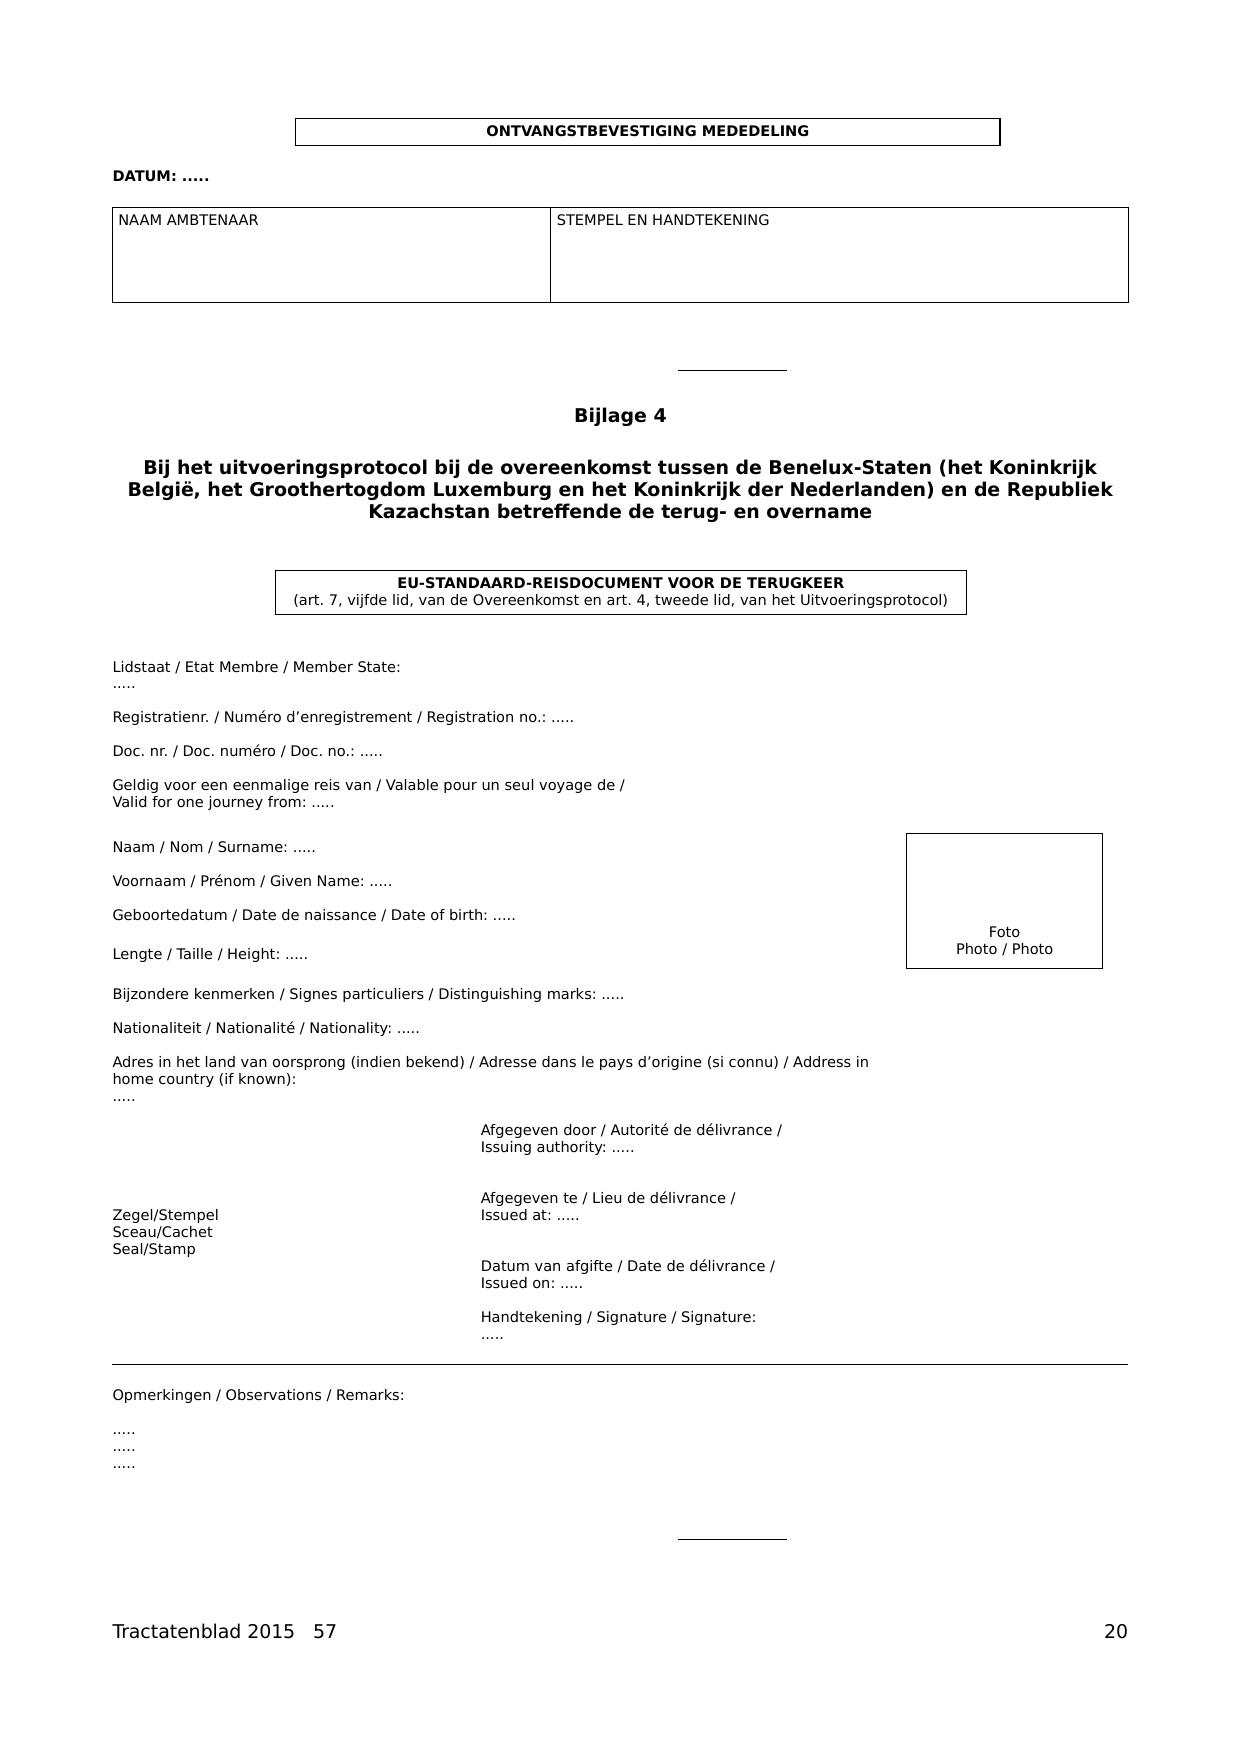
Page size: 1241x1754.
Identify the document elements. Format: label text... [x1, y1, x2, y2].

table_cell [475, 1404, 907, 1421]
table_header [112, 96, 295, 118]
table_cell Issued on: ..... [475, 1275, 907, 1292]
table_cell [112, 1258, 474, 1274]
table_cell [1103, 856, 1128, 873]
table_cell [1102, 760, 1128, 777]
table_cell Issued at: ..... [475, 1207, 907, 1224]
table_cell Adres in het land van oorsprong (indien bekend) / Adresse dans le pays d’origine (si connu) / Address in home country (if known): [112, 1054, 907, 1088]
table_cell [112, 1122, 474, 1139]
table_cell [1102, 986, 1128, 1003]
table_cell [1102, 1455, 1128, 1472]
table_cell [112, 1003, 907, 1020]
table_cell [1102, 1275, 1128, 1292]
table_cell [551, 246, 1128, 263]
table_cell [1102, 1190, 1128, 1207]
table_cell [1102, 1037, 1128, 1054]
table_cell [907, 1275, 1102, 1292]
table_cell Naam / Nom / Surname: ..... [112, 833, 906, 856]
table_cell Zegel/Stempel [112, 1207, 474, 1224]
table_cell [1102, 1105, 1128, 1122]
table_cell [907, 1156, 1102, 1173]
subtitle Bij het uitvoeringsprotocol bij de overeenkomst tussen de Benelux-Staten (het Koninkrijk België, het Groothertogdom Luxemburg en het Koninkrijk der Nederlanden) en de Republiek Kazachstan betreffende de terug- en overname [112, 457, 1128, 523]
table_cell [112, 760, 362, 777]
table_cell [907, 1020, 1102, 1037]
table_cell [1102, 1207, 1128, 1224]
table_cell [907, 1190, 1102, 1207]
table_cell [112, 1404, 474, 1421]
table_cell [1102, 1020, 1128, 1037]
table_cell [1103, 907, 1128, 923]
table_cell Seal/Stamp [112, 1241, 474, 1258]
table_cell Geboortedatum / Date de naissance / Date of birth: ..... [112, 907, 906, 923]
table_cell [967, 570, 1128, 614]
table_cell [112, 1309, 474, 1326]
table_cell [475, 1365, 907, 1387]
table_cell [1102, 968, 1128, 986]
table_cell [907, 1387, 1102, 1404]
table_header STEMPEL EN HANDTEKENING [551, 208, 1128, 229]
subtitle Bijlage 4 [112, 405, 1128, 427]
table_cell [1102, 1156, 1128, 1173]
table_cell [1102, 1421, 1128, 1438]
table_cell [1102, 1258, 1128, 1274]
table_cell [551, 263, 1128, 280]
table_header [966, 548, 1128, 569]
table_cell Afgegeven te / Lieu de délivrance / [475, 1190, 907, 1207]
table_cell [1102, 811, 1128, 833]
table_cell [362, 856, 906, 873]
table_cell [112, 118, 295, 145]
table_cell [112, 1292, 474, 1308]
table_cell [475, 1156, 907, 1173]
table_cell [1102, 1173, 1128, 1190]
table_header [451, 548, 621, 569]
table_cell [1102, 1438, 1128, 1455]
table_cell [112, 1156, 474, 1173]
table_cell Opmerkingen / Observations / Remarks: [112, 1387, 907, 1404]
table_cell [475, 1173, 907, 1190]
table_cell [1102, 1122, 1128, 1139]
table_cell [1102, 1241, 1128, 1258]
table_cell ..... [475, 1326, 907, 1342]
table_cell [907, 1088, 1102, 1105]
table_cell [112, 1037, 907, 1054]
table_cell [1102, 1224, 1128, 1241]
table_cell Doc. nr. / Doc. numéro / Doc. no.: ..... [112, 743, 1128, 760]
table_cell [907, 1241, 1102, 1258]
table_cell ..... [112, 1438, 1102, 1455]
table_cell [112, 924, 906, 945]
table_cell [1102, 1292, 1128, 1308]
table_cell [112, 1139, 474, 1156]
table_cell Geldig voor een eenmalige reis van / Valable pour un seul voyage de / [112, 777, 1128, 794]
table_cell [113, 229, 550, 246]
table_cell [1102, 1309, 1128, 1326]
table_cell [907, 1224, 1102, 1241]
table_cell [907, 726, 1102, 743]
table_cell DATUM: ..... [112, 168, 1000, 185]
table_cell [112, 968, 907, 986]
table_cell [907, 856, 1102, 873]
table_header Lidstaat / Etat Membre / Member State: [112, 659, 1128, 675]
table_cell [907, 873, 1102, 889]
table_cell [1103, 945, 1128, 968]
table_cell [112, 726, 362, 743]
table_cell [907, 1309, 1102, 1326]
table_cell [1102, 1326, 1128, 1342]
table_cell [907, 1404, 1102, 1421]
table_cell [1102, 726, 1128, 743]
table_cell [112, 1105, 907, 1122]
table_cell [1102, 1139, 1128, 1156]
table_cell [907, 1326, 1102, 1342]
table_cell [113, 263, 550, 280]
table_cell ..... [112, 675, 1128, 692]
table_header [275, 548, 451, 569]
table_cell [112, 811, 362, 833]
table_cell [907, 907, 1102, 923]
table_cell [1102, 1003, 1128, 1020]
table_cell ..... [112, 1421, 1102, 1438]
table_cell [907, 1292, 1102, 1308]
table_cell Registratienr. / Numéro d’enregistrement / Registration no.: ..... [112, 709, 1128, 726]
table_cell [551, 229, 1128, 246]
table_cell [112, 1343, 474, 1364]
table_cell [112, 1190, 474, 1207]
table_cell [1102, 1365, 1128, 1387]
table_header [295, 96, 1000, 118]
table_cell [1000, 168, 1128, 185]
table_cell [1000, 145, 1128, 168]
table_cell [907, 1258, 1102, 1274]
table_cell [551, 280, 1128, 302]
table_header [1000, 96, 1128, 118]
table_cell [1103, 833, 1128, 856]
table_cell Lengte / Taille / Height: ..... [112, 945, 906, 968]
table_cell [1001, 118, 1128, 145]
table_cell [362, 760, 907, 777]
table_cell [907, 1122, 1102, 1139]
table_cell [907, 834, 1102, 856]
table_cell [907, 1207, 1102, 1224]
table_cell [275, 615, 966, 637]
table_cell [475, 1241, 907, 1258]
table_cell Handtekening / Signature / Signature: [475, 1309, 907, 1326]
table_cell [475, 1224, 907, 1241]
table_cell [907, 760, 1102, 777]
table_cell Sceau/Cachet [112, 1224, 474, 1241]
table_cell [907, 1037, 1102, 1054]
table_cell [1102, 1387, 1128, 1404]
table_cell [113, 280, 550, 302]
table_cell EU-STANDAARD-REISDOCUMENT VOOR DE TERUGKEER (art. 7, vijfde lid, van de Overeenkomst en art. 4, tweede lid, van het Uitvoeringsprotocol) [276, 571, 966, 614]
table_cell ONTVANGSTBEVESTIGING MEDEDELING [296, 119, 999, 145]
table_cell [907, 986, 1102, 1003]
table_header NAAM AMBTENAAR [113, 208, 550, 229]
table_cell [112, 1365, 474, 1387]
table_cell ..... [112, 1455, 1102, 1472]
table_cell [362, 811, 907, 833]
table_cell [907, 969, 1102, 986]
table_cell ..... [112, 1088, 907, 1105]
table_cell [295, 146, 1000, 168]
table_cell [1103, 924, 1128, 945]
table_cell [475, 1343, 907, 1364]
table_cell [907, 1003, 1102, 1020]
table_cell Voornaam / Prénom / Given Name: ..... [112, 873, 906, 889]
table_cell Nationaliteit / Nationalité / Nationality: ..... [112, 1020, 907, 1037]
table_cell [1102, 1343, 1128, 1364]
table_cell [362, 890, 906, 907]
table_cell Datum van afgifte / Date de délivrance / [475, 1258, 907, 1274]
table_cell [1102, 1088, 1128, 1105]
table_cell [112, 693, 1128, 709]
table_cell [1102, 1404, 1128, 1421]
table_cell [907, 1173, 1102, 1190]
table_cell Issuing authority: ..... [475, 1139, 907, 1156]
table_cell [112, 570, 275, 614]
table_cell Afgegeven door / Autorité de délivrance / [475, 1122, 907, 1139]
table_cell [907, 1105, 1102, 1122]
table_cell [1103, 890, 1128, 907]
table_cell [112, 1275, 474, 1292]
table_header [789, 548, 966, 569]
table_cell [112, 856, 362, 873]
table_cell [112, 1173, 474, 1190]
table_cell [1102, 1054, 1128, 1088]
table_cell [907, 811, 1102, 833]
table_cell [112, 145, 295, 168]
table_cell [907, 890, 1102, 907]
table_cell [907, 1365, 1102, 1387]
table_cell [112, 890, 362, 907]
table_cell [362, 726, 907, 743]
table_cell [966, 614, 1128, 637]
table_cell [112, 1326, 474, 1342]
table_cell [907, 1343, 1102, 1364]
table_header [112, 548, 275, 569]
table_header [621, 548, 789, 569]
table_cell Valid for one journey from: ..... [112, 794, 1128, 811]
table_cell [112, 614, 275, 637]
table_cell [113, 246, 550, 263]
table_cell [1103, 873, 1128, 889]
table_cell [475, 1292, 907, 1308]
table_cell [907, 1054, 1102, 1088]
table_cell [907, 1139, 1102, 1156]
table_cell Foto Photo / Photo [907, 924, 1102, 968]
table_cell Bijzondere kenmerken / Signes particuliers / Distinguishing marks: ..... [112, 986, 907, 1003]
